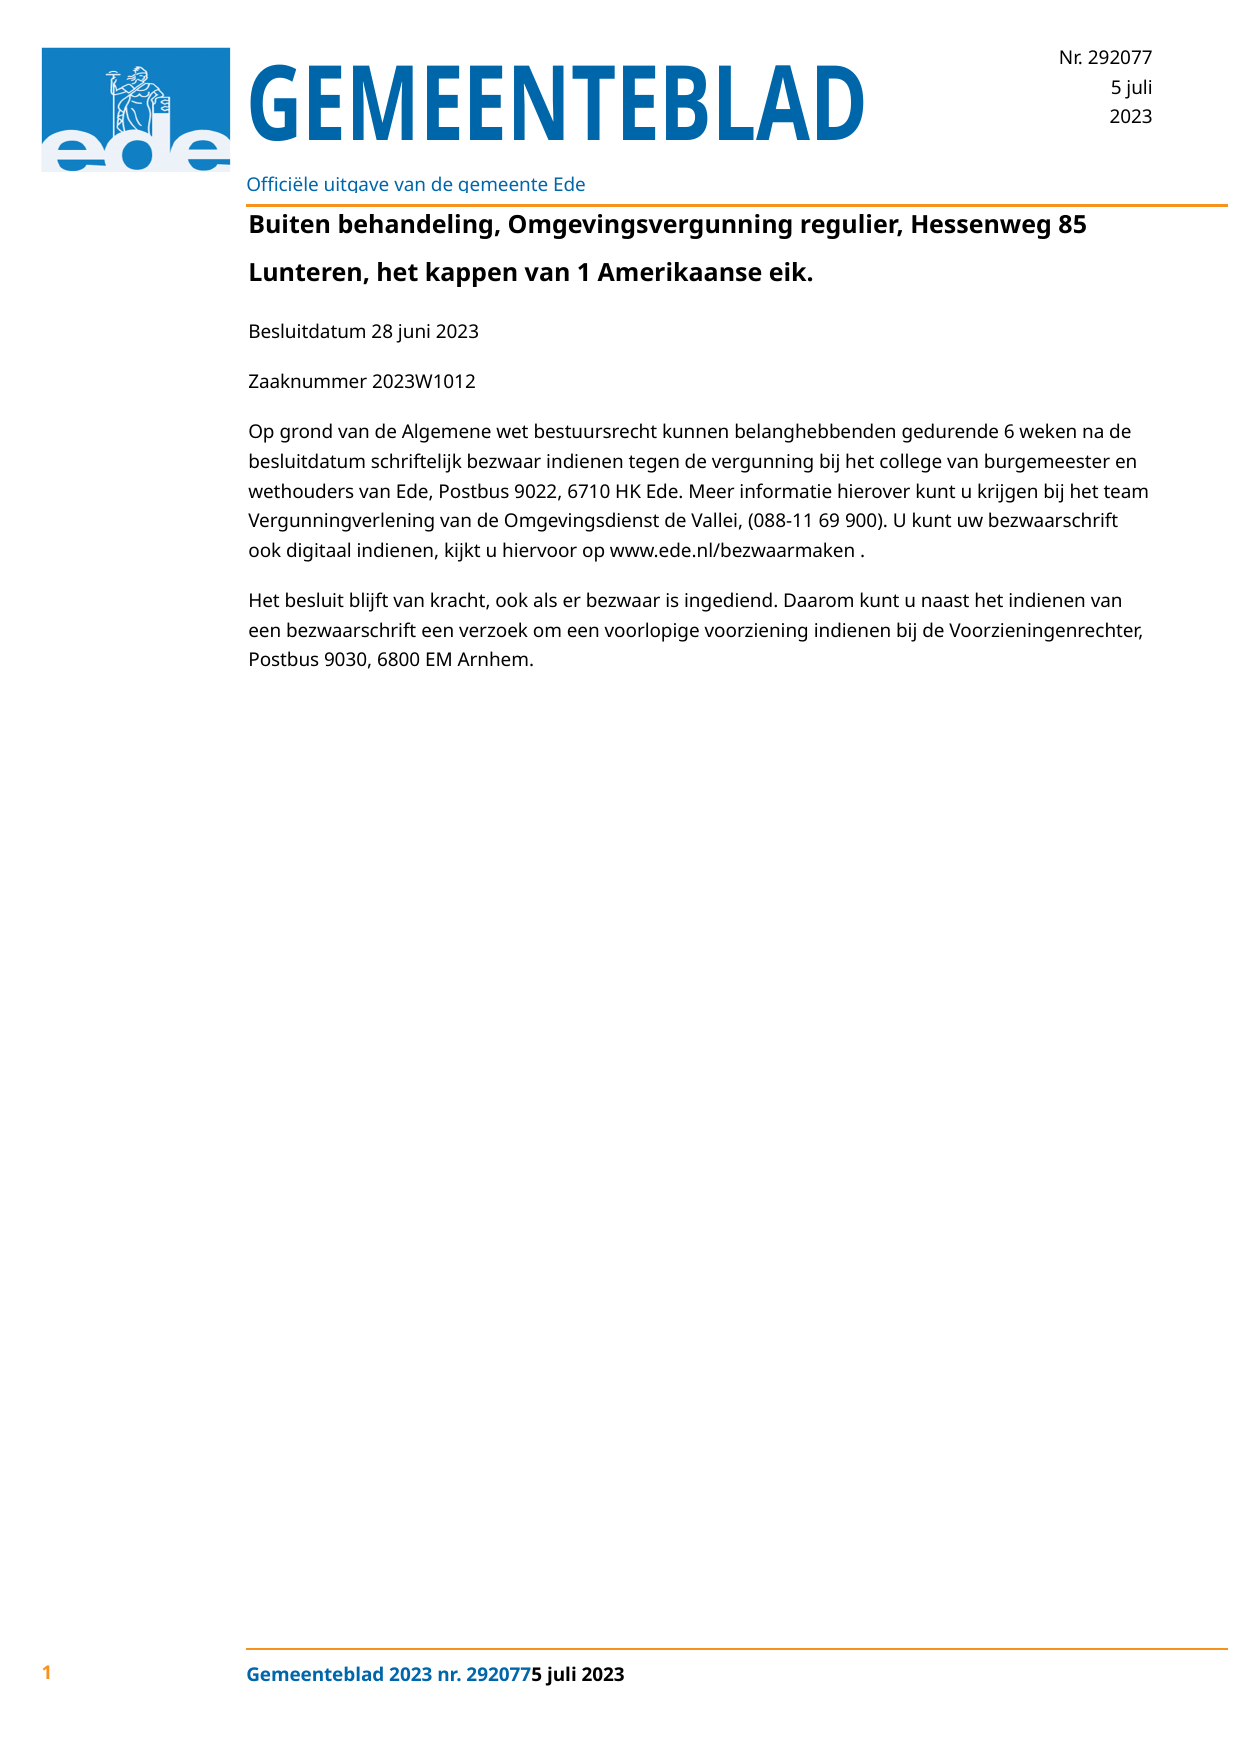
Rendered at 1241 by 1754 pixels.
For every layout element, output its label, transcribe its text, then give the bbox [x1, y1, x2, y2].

text Op grond van de Algemene wet bestuursrecht kunnen belanghebbenden gedurende 6 weken na de besluitdatum schriftelijk bezwaar indienen tegen de vergunning bij het college van burgemeester en wethouders van Ede, Postbus 9022, 6710 HK Ede. Meer informatie hierover kunt u krijgen bij het team Vergunningverlening van de Omgevingsdienst de Vallei, (088-11 69 900). U kunt uw bezwaarschrift ook digitaal indienen, kijkt u hiervoor op www.ede.nl/bezwaarmaken . [248, 419, 1152, 563]
text Het besluit blijft van kracht, ook als er bezwaar is ingediend. Daarom kunt u naast het indienen van een bezwaarschrift een verzoek om een voorlopige voorziening indienen bij de Voorzieningenrechter, Postbus 9030, 6800 EM Arnhem. [248, 587, 1152, 672]
text Zaaknummer 2023W1012 [248, 368, 1152, 394]
text Buiten behandeling, Omgevingsvergunning regulier, Hessenweg 85 Lunteren, het kappen van 1 Amerikaanse eik. [248, 207, 1152, 288]
picture [41, 47, 231, 172]
text Besluitdatum 28 juni 2023 [248, 318, 1152, 344]
